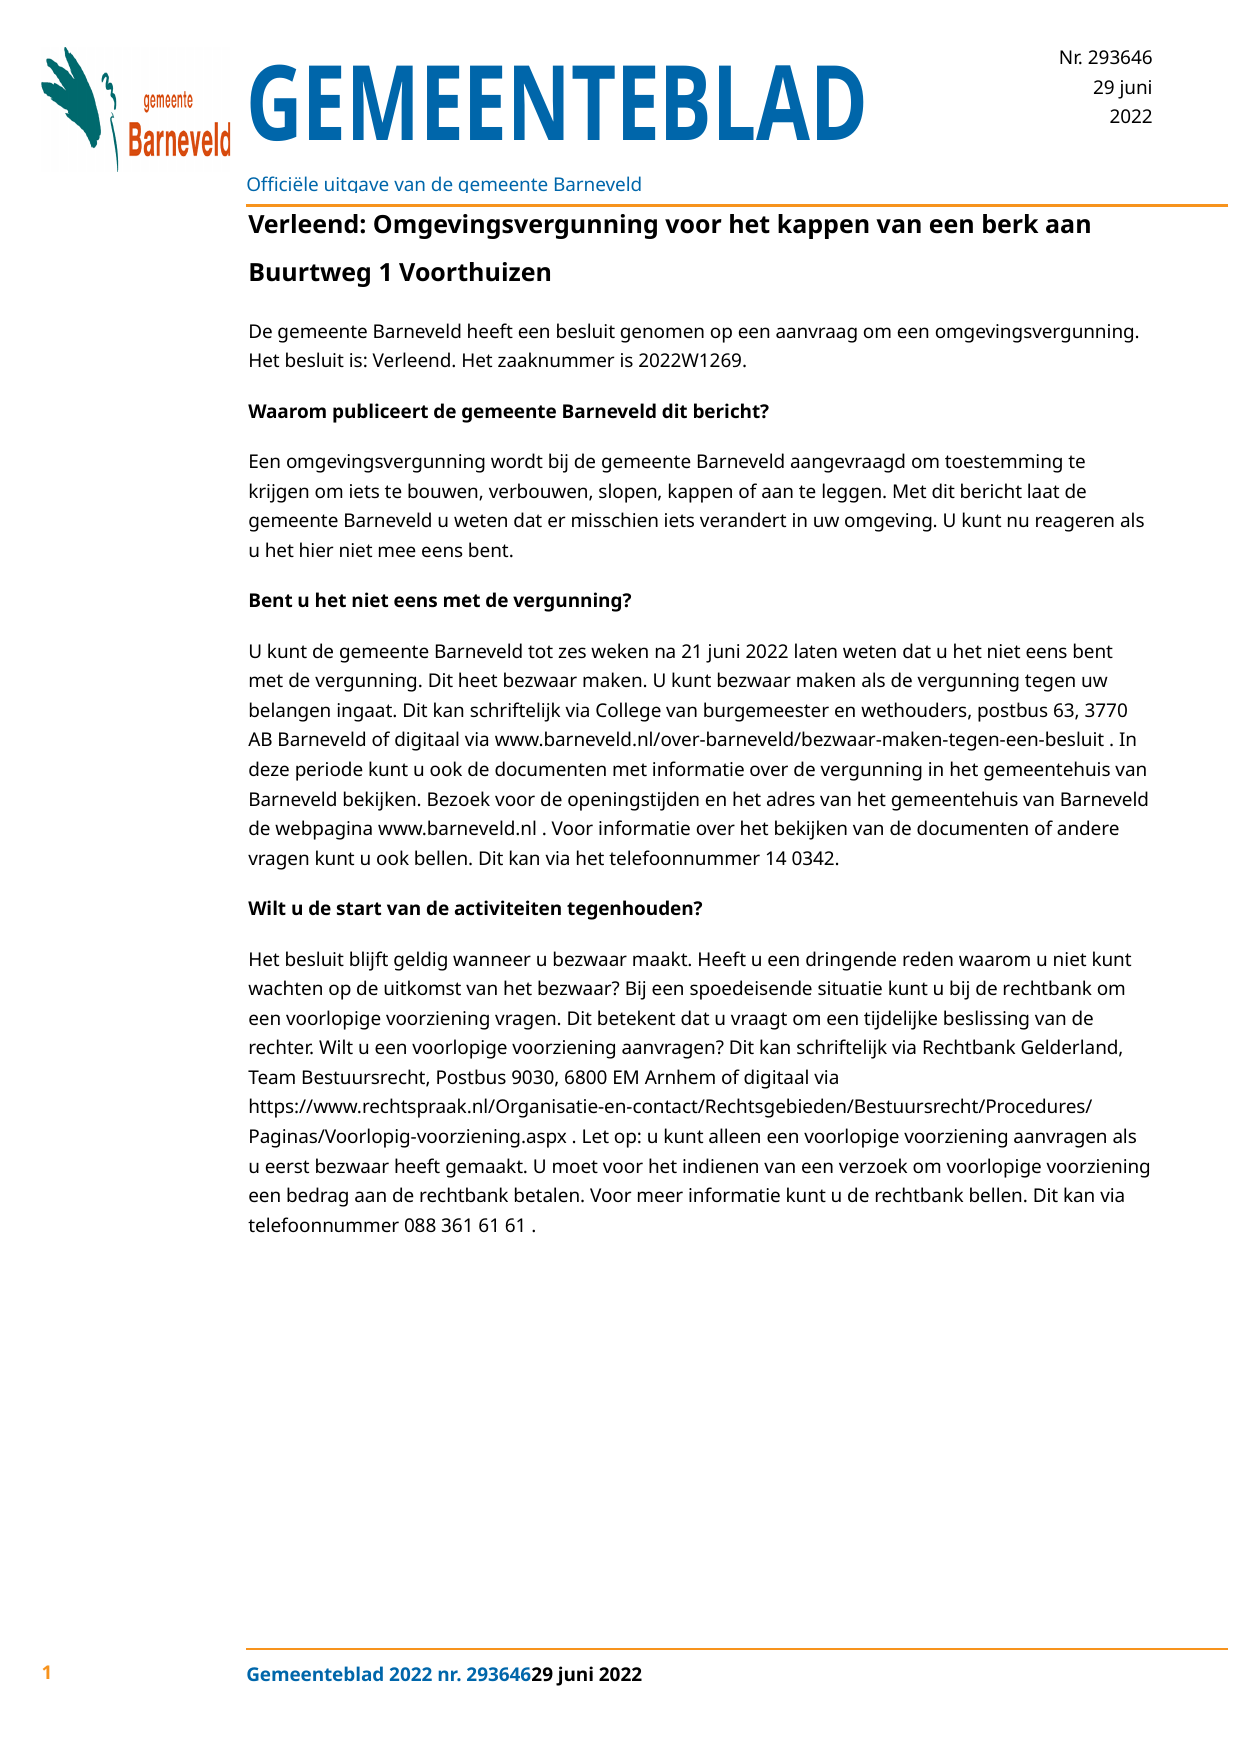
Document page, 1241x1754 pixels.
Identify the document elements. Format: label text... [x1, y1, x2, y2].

picture [41, 47, 231, 172]
text Waarom publiceert de gemeente Barneveld dit bericht? [248, 398, 1152, 424]
text Een omgevingsvergunning wordt bij de gemeente Barneveld aangevraagd om toestemming te krijgen om iets te bouwen, verbouwen, slopen, kappen of aan te leggen. Met dit bericht laat de gemeente Barneveld u weten dat er misschien iets verandert in uw omgeving. U kunt nu reageren als u het hier niet mee eens bent. [248, 448, 1152, 563]
text De gemeente Barneveld heeft een besluit genomen op een aanvraag om een omgevingsvergunning. Het besluit is: Verleend. Het zaaknummer is 2022W1269. [248, 318, 1152, 373]
text Het besluit blijft geldig wanneer u bezwaar maakt. Heeft u een dringende reden waarom u niet kunt wachten op de uitkomst van het bezwaar? Bij een spoedeisende situatie kunt u bij de rechtbank om een voorlopige voorziening vragen. Dit betekent dat u vraagt om een tijdelijke beslissing van de rechter. Wilt u een voorlopige voorziening aanvragen? Dit kan schriftelijk via Rechtbank Gelderland, Team Bestuursrecht, Postbus 9030, 6800 EM Arnhem of digitaal via https://www.rechtspraak.nl/Organisatie-en-contact/Rechtsgebieden/Bestuursrecht/Procedures/Paginas/Voorlopig-voorziening.aspx . Let op: u kunt alleen een voorlopige voorziening aanvragen als u eerst bezwaar heeft gemaakt. U moet voor het indienen van een verzoek om voorlopige voorziening een bedrag aan de rechtbank betalen. Voor meer informatie kunt u de rechtbank bellen. Dit kan via telefoonnummer 088 361 61 61 . [248, 946, 1152, 1238]
text U kunt de gemeente Barneveld tot zes weken na 21 juni 2022 laten weten dat u het niet eens bent met de vergunning. Dit heet bezwaar maken. U kunt bezwaar maken als de vergunning tegen uw belangen ingaat. Dit kan schriftelijk via College van burgemeester en wethouders, postbus 63, 3770 AB Barneveld of digitaal via www.barneveld.nl/over-barneveld/bezwaar-maken-tegen-een-besluit . In deze periode kunt u ook de documenten met informatie over de vergunning in het gemeentehuis van Barneveld bekijken. Bezoek voor de openingstijden en het adres van het gemeentehuis van Barneveld de webpagina www.barneveld.nl . Voor informatie over het bekijken van de documenten of andere vragen kunt u ook bellen. Dit kan via het telefoonnummer 14 0342. [248, 638, 1152, 871]
text Bent u het niet eens met de vergunning? [248, 587, 1152, 613]
text Wilt u de start van de activiteiten tegenhouden? [248, 895, 1152, 921]
text Verleend: Omgevingsvergunning voor het kappen van een berk aan Buurtweg 1 Voorthuizen [248, 207, 1152, 288]
